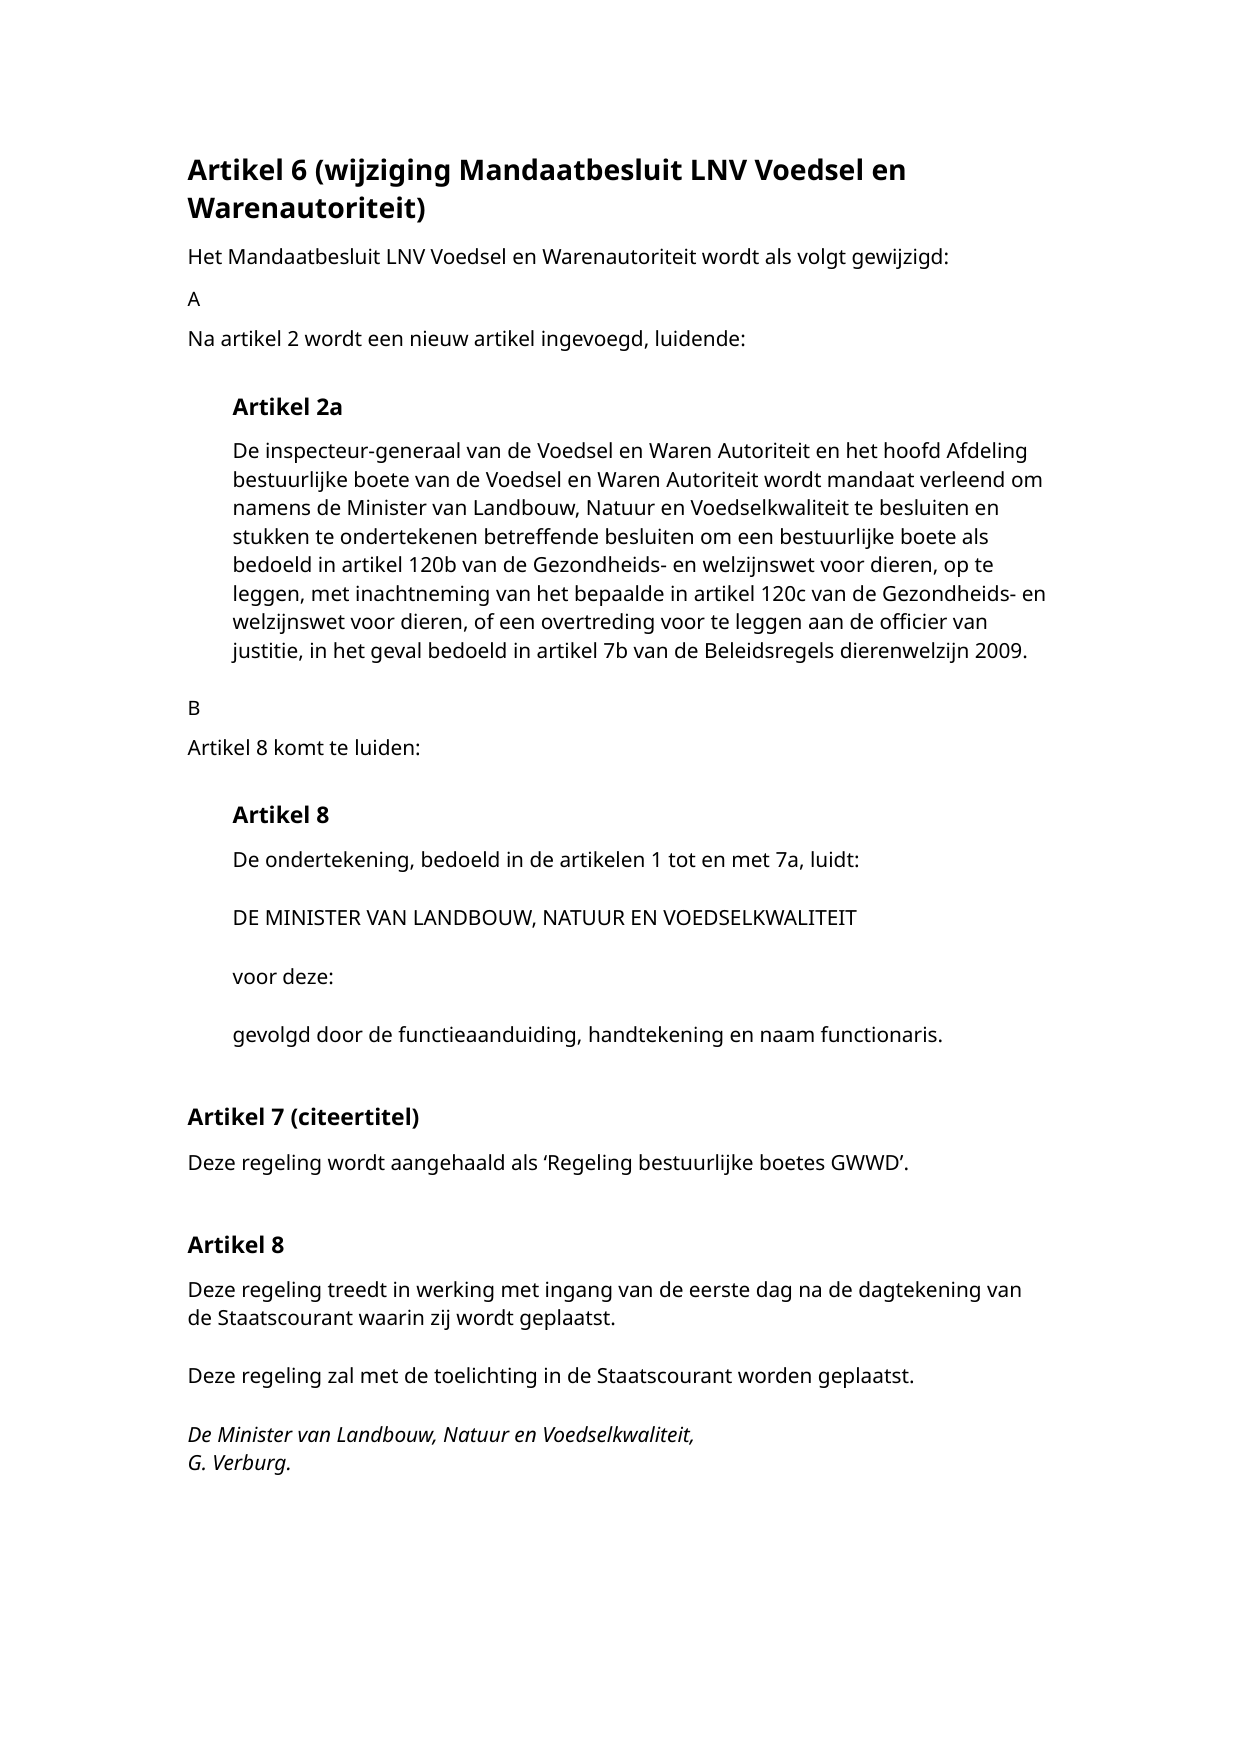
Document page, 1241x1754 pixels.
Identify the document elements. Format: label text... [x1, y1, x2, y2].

text De ondertekening, bedoeld in de artikelen 1 tot en met 7a, luidt: [232, 845, 1053, 873]
text voor deze: [232, 962, 1053, 990]
text De inspecteur-generaal van de Voedsel en Waren Autoriteit en het hoofd Afdeling bestuurlijke boete van de Voedsel en Waren Autoriteit wordt mandaat verleend om namens de Minister van Landbouw, Natuur en Voedselkwaliteit te besluiten en stukken te ondertekenen betreffende besluiten om een bestuurlijke boete als bedoeld in artikel 120b van de Gezondheids- en welzijnswet voor dieren, op te leggen, met inachtneming van het bepaalde in artikel 120c van de Gezondheids- en welzijnswet voor dieren, of een overtreding voor te leggen aan de officier van justitie, in het geval bedoeld in artikel 7b van de Beleidsregels dierenwelzijn 2009. [232, 437, 1053, 664]
subtitle Artikel 2a [232, 390, 1053, 422]
text Het Mandaatbesluit LNV Voedsel en Warenautoriteit wordt als volgt gewijzigd: [187, 242, 1053, 271]
text Artikel 8 komt te luiden: [187, 733, 1053, 761]
text Deze regeling treedt in werking met ingang van de eerste dag na de dagtekening van de Staatscourant waarin zij wordt geplaatst. [187, 1275, 1053, 1332]
text Deze regeling wordt aangehaald als ‘Regeling bestuurlijke boetes GWWD’. [187, 1148, 1053, 1176]
subtitle Artikel 6 (wijziging Mandaatbesluit LNV Voedsel en Warenautoriteit) [187, 150, 1053, 227]
subtitle Artikel 8 [187, 1228, 1053, 1260]
text DE MINISTER VAN LANDBOUW, NATUUR EN VOEDSELKWALITEIT [232, 903, 1053, 932]
text gevolgd door de functieaanduiding, handtekening en naam functionaris. [232, 1020, 1053, 1049]
subtitle Artikel 7 (citeertitel) [187, 1101, 1053, 1133]
text G. Verburg. [187, 1448, 1053, 1477]
text A [187, 286, 1053, 313]
text De Minister van Landbouw, Natuur en Voedselkwaliteit, [187, 1420, 1053, 1448]
subtitle Artikel 8 [232, 799, 1053, 830]
text B [187, 694, 1053, 721]
text Na artikel 2 wordt een nieuw artikel ingevoegd, luidende: [187, 324, 1053, 353]
text Deze regeling zal met de toelichting in de Staatscourant worden geplaatst. [187, 1362, 1053, 1390]
